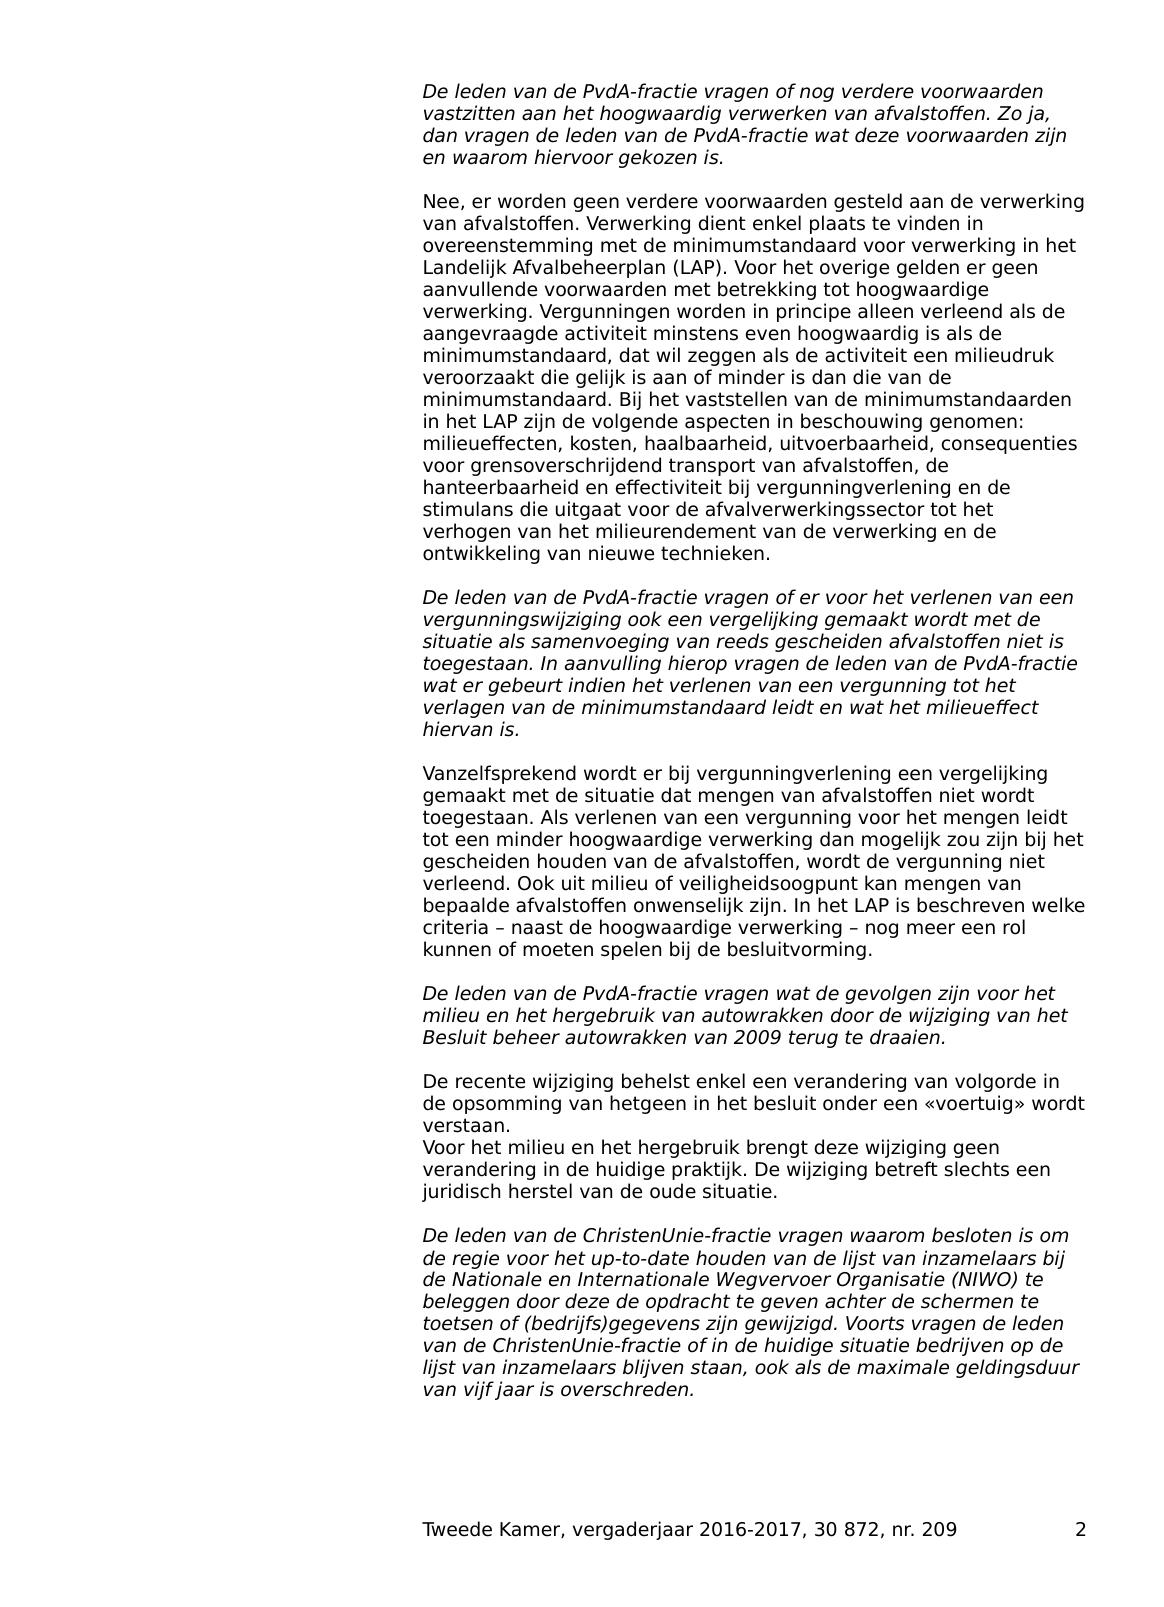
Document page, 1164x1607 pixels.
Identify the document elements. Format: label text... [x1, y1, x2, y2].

text De leden van de PvdA-fractie vragen of nog verdere voorwaarden vastzitten aan het hoogwaardig verwerken van afvalstoffen. Zo ja, dan vragen de leden van de PvdA-fractie wat deze voorwaarden zijn en waarom hiervoor gekozen is. [422, 81, 1087, 169]
text De recente wijziging behelst enkel een verandering van volgorde in de opsomming van hetgeen in het besluit onder een «voertuig» wordt verstaan. [422, 1071, 1087, 1137]
text Nee, er worden geen verdere voorwaarden gesteld aan de verwerking van afvalstoffen. Verwerking dient enkel plaats te vinden in overeenstemming met de minimumstandaard voor verwerking in het Landelijk Afvalbeheerplan (LAP). Voor het overige gelden er geen aanvullende voorwaarden met betrekking tot hoogwaardige verwerking. Vergunningen worden in principe alleen verleend als de aangevraagde activiteit minstens even hoogwaardig is als de minimumstandaard, dat wil zeggen als de activiteit een milieudruk veroorzaakt die gelijk is aan of minder is dan die van de minimumstandaard. Bij het vaststellen van de minimumstandaarden in het LAP zijn de volgende aspecten in beschouwing genomen: milieueffecten, kosten, haalbaarheid, uitvoerbaarheid, consequenties voor grensoverschrijdend transport van afvalstoffen, de hanteerbaarheid en effectiviteit bij vergunningverlening en de stimulans die uitgaat voor de afvalverwerkingssector tot het verhogen van het milieurendement van de verwerking en de ontwikkeling van nieuwe technieken. [422, 191, 1087, 565]
text Voor het milieu en het hergebruik brengt deze wijziging geen verandering in de huidige praktijk. De wijziging betreft slechts een juridisch herstel van de oude situatie. [422, 1137, 1087, 1203]
text De leden van de PvdA-fractie vragen wat de gevolgen zijn voor het milieu en het hergebruik van autowrakken door de wijziging van het Besluit beheer autowrakken van 2009 terug te draaien. [422, 983, 1087, 1049]
text Vanzelfsprekend wordt er bij vergunningverlening een vergelijking gemaakt met de situatie dat mengen van afvalstoffen niet wordt toegestaan. Als verlenen van een vergunning voor het mengen leidt tot een minder hoogwaardige verwerking dan mogelijk zou zijn bij het gescheiden houden van de afvalstoffen, wordt de vergunning niet verleend. Ook uit milieu of veiligheidsoogpunt kan mengen van bepaalde afvalstoffen onwenselijk zijn. In het LAP is beschreven welke criteria – naast de hoogwaardige verwerking – nog meer een rol kunnen of moeten spelen bij de besluitvorming. [422, 763, 1087, 961]
text De leden van de PvdA-fractie vragen of er voor het verlenen van een vergunningswijziging ook een vergelijking gemaakt wordt met de situatie als samenvoeging van reeds gescheiden afvalstoffen niet is toegestaan. In aanvulling hierop vragen de leden van de PvdA-fractie wat er gebeurt indien het verlenen van een vergunning tot het verlagen van de minimumstandaard leidt en wat het milieueffect hiervan is. [422, 587, 1087, 741]
text De leden van de ChristenUnie-fractie vragen waarom besloten is om de regie voor het up-to-date houden van de lijst van inzamelaars bij de Nationale en Internationale Wegvervoer Organisatie (NIWO) te beleggen door deze de opdracht te geven achter de schermen te toetsen of (bedrijfs)gegevens zijn gewijzigd. Voorts vragen de leden van de ChristenUnie-fractie of in de huidige situatie bedrijven op de lijst van inzamelaars blijven staan, ook als de maximale geldingsduur van vijf jaar is overschreden. [422, 1225, 1087, 1401]
